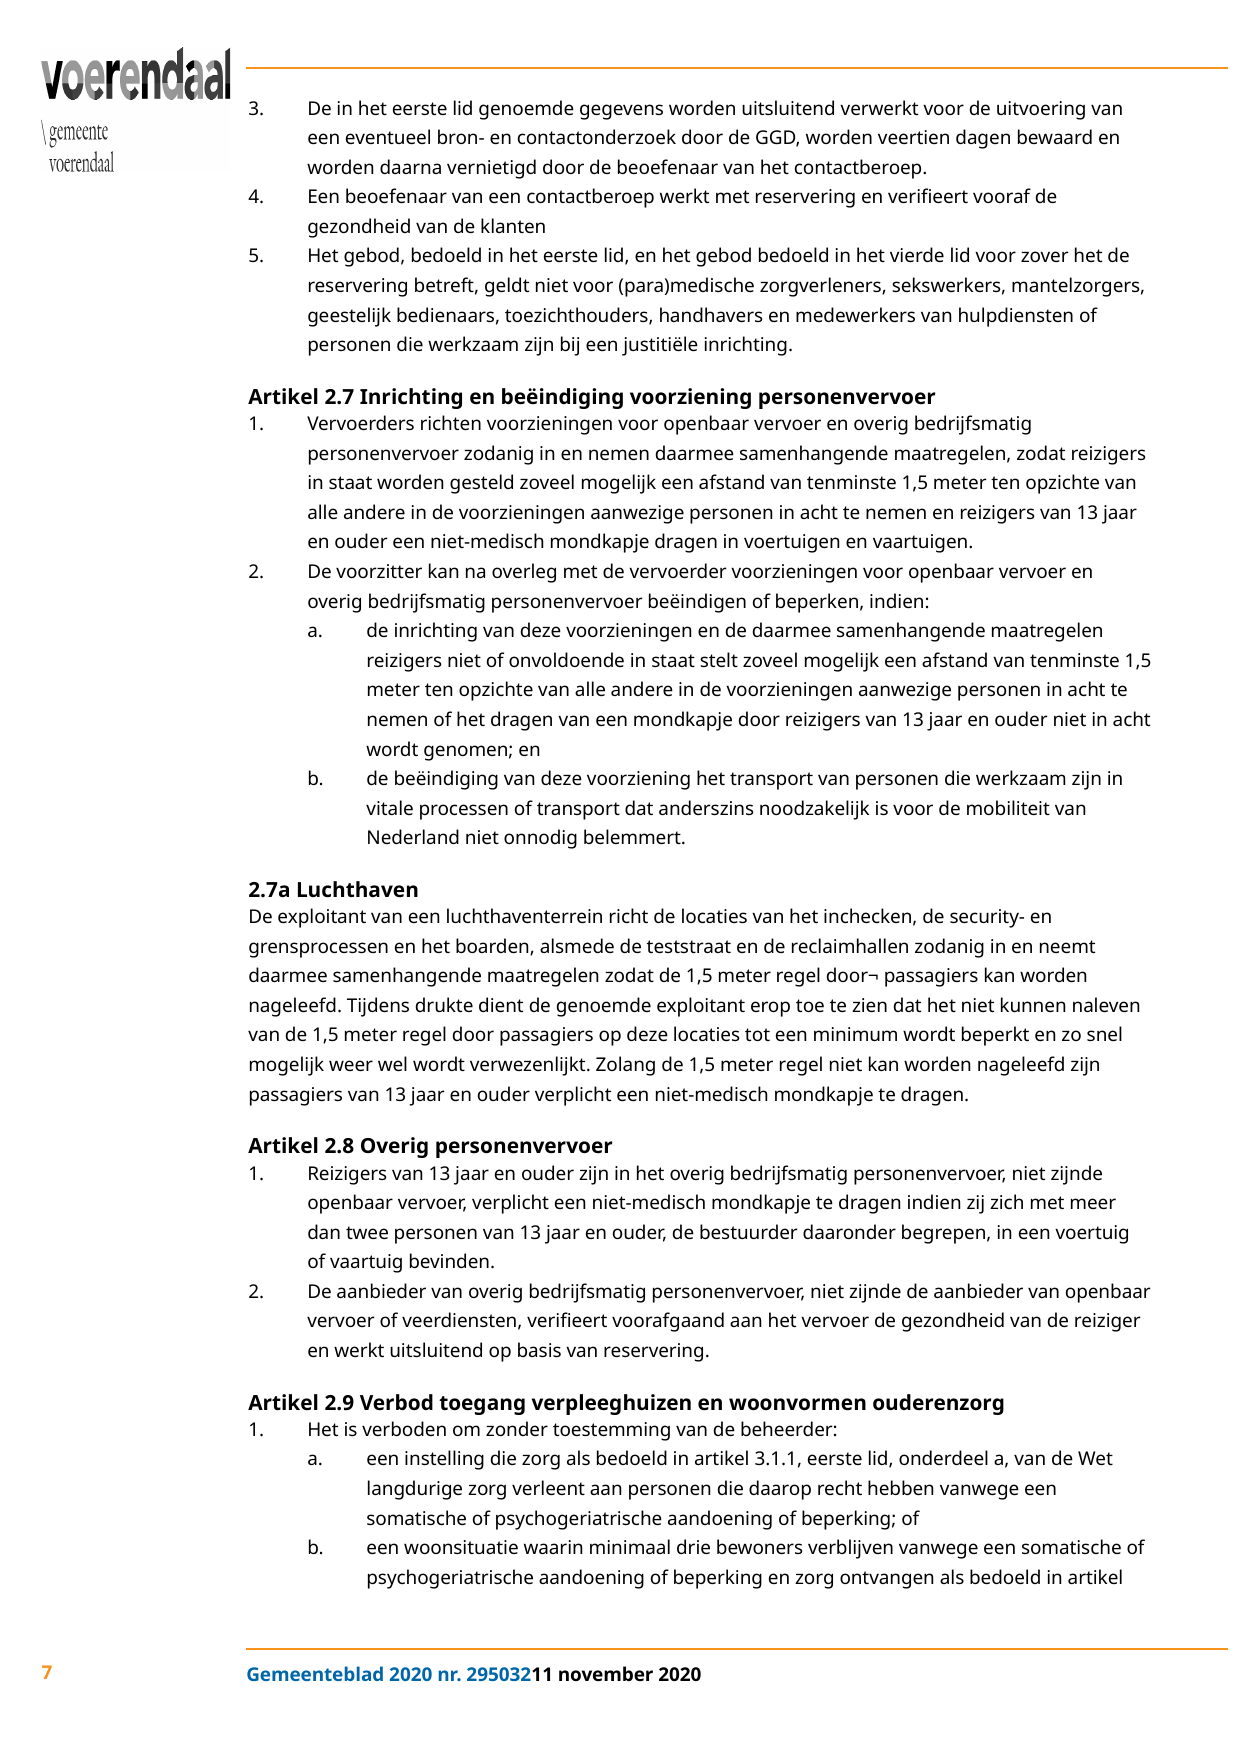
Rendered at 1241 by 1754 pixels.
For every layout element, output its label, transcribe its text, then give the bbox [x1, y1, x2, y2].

list De voorzitter kan na overleg met de vervoerder voorzieningen voor openbaar vervoer en overig bedrijfsmatig personenvervoer beëindigen of beperken, indien: [248, 558, 1152, 613]
text Artikel 2.8 Overig personenvervoer [248, 1131, 1152, 1160]
text Artikel 2.7 Inrichting en beëindiging voorziening personenvervoer [248, 382, 1152, 410]
list Reizigers van 13 jaar en ouder zijn in het overig bedrijfsmatig personenvervoer, niet zijnde openbaar vervoer, verplicht een niet-medisch mondkapje te dragen indien zij zich met meer dan twee personen van 13 jaar en ouder, de bestuurder daaronder begrepen, in een voertuig of vaartuig bevinden. [248, 1160, 1152, 1274]
list een woonsituatie waarin minimaal drie bewoners verblijven vanwege een somatische of psychogeriatrische aandoening of beperking en zorg ontvangen als bedoeld in artikel [307, 1534, 1152, 1590]
list de beëindiging van deze voorziening het transport van personen die werkzaam zijn in vitale processen of transport dat anderszins noodzakelijk is voor de mobiliteit van Nederland niet onnodig belemmert. [307, 765, 1152, 850]
list Een beoefenaar van een contactberoep werkt met reservering en verifieert vooraf de gezondheid van de klanten [248, 183, 1152, 239]
list Het gebod, bedoeld in het eerste lid, en het gebod bedoeld in het vierde lid voor zover het de reservering betreft, geldt niet voor (para)medische zorgverleners, sekswerkers, mantelzorgers, geestelijk bedienaars, toezichthouders, handhavers en medewerkers van hulpdiensten of personen die werkzaam zijn bij een justitiële inrichting. [248, 243, 1152, 357]
list de inrichting van deze voorzieningen en de daarmee samenhangende maatregelen reizigers niet of onvoldoende in staat stelt zoveel mogelijk een afstand van tenminste 1,5 meter ten opzichte van alle andere in de voorzieningen aanwezige personen in acht te nemen of het dragen van een mondkapje door reizigers van 13 jaar en ouder niet in acht wordt genomen; en [307, 617, 1152, 761]
list De in het eerste lid genoemde gegevens worden uitsluitend verwerkt voor de uitvoering van een eventueel bron- en contactonderzoek door de GGD, worden veertien dagen bewaard en worden daarna vernietigd door de beoefenaar van het contactberoep. [248, 95, 1152, 180]
list een instelling die zorg als bedoeld in artikel 3.1.1, eerste lid, onderdeel a, van de Wet langdurige zorg verleent aan personen die daarop recht hebben vanwege een somatische of psychogeriatrische aandoening of beperking; of [307, 1446, 1152, 1531]
list Vervoerders richten voorzieningen voor openbaar vervoer en overig bedrijfsmatig personenvervoer zodanig in en nemen daarmee samenhangende maatregelen, zodat reizigers in staat worden gesteld zoveel mogelijk een afstand van tenminste 1,5 meter ten opzichte van alle andere in de voorzieningen aanwezige personen in acht te nemen en reizigers van 13 jaar en ouder een niet-medisch mondkapje dragen in voertuigen en vaartuigen. [248, 410, 1152, 554]
text De exploitant van een luchthaventerrein richt de locaties van het inchecken, de security- en grensprocessen en het boarden, alsmede de teststraat en de reclaimhallen zodanig in en neemt daarmee samenhangende maatregelen zodat de 1,5 meter regel door¬ passagiers kan worden nageleefd. Tijdens drukte dient de genoemde exploitant erop toe te zien dat het niet kunnen naleven van de 1,5 meter regel door passagiers op deze locaties tot een minimum wordt beperkt en zo snel mogelijk weer wel wordt verwezenlijkt. Zolang de 1,5 meter regel niet kan worden nageleefd zijn passagiers van 13 jaar en ouder verplicht een niet-medisch mondkapje te dragen. [248, 903, 1152, 1107]
text Artikel 2.9 Verbod toegang verpleeghuizen en woonvormen ouderenzorg [248, 1388, 1152, 1416]
picture [41, 47, 231, 172]
text 2.7a Luchthaven [248, 875, 1152, 903]
list De aanbieder van overig bedrijfsmatig personenvervoer, niet zijnde de aanbieder van openbaar vervoer of veerdiensten, verifieert voorafgaand aan het vervoer de gezondheid van de reiziger en werkt uitsluitend op basis van reservering. [248, 1278, 1152, 1363]
list Het is verboden om zonder toestemming van de beheerder: [248, 1416, 1152, 1442]
